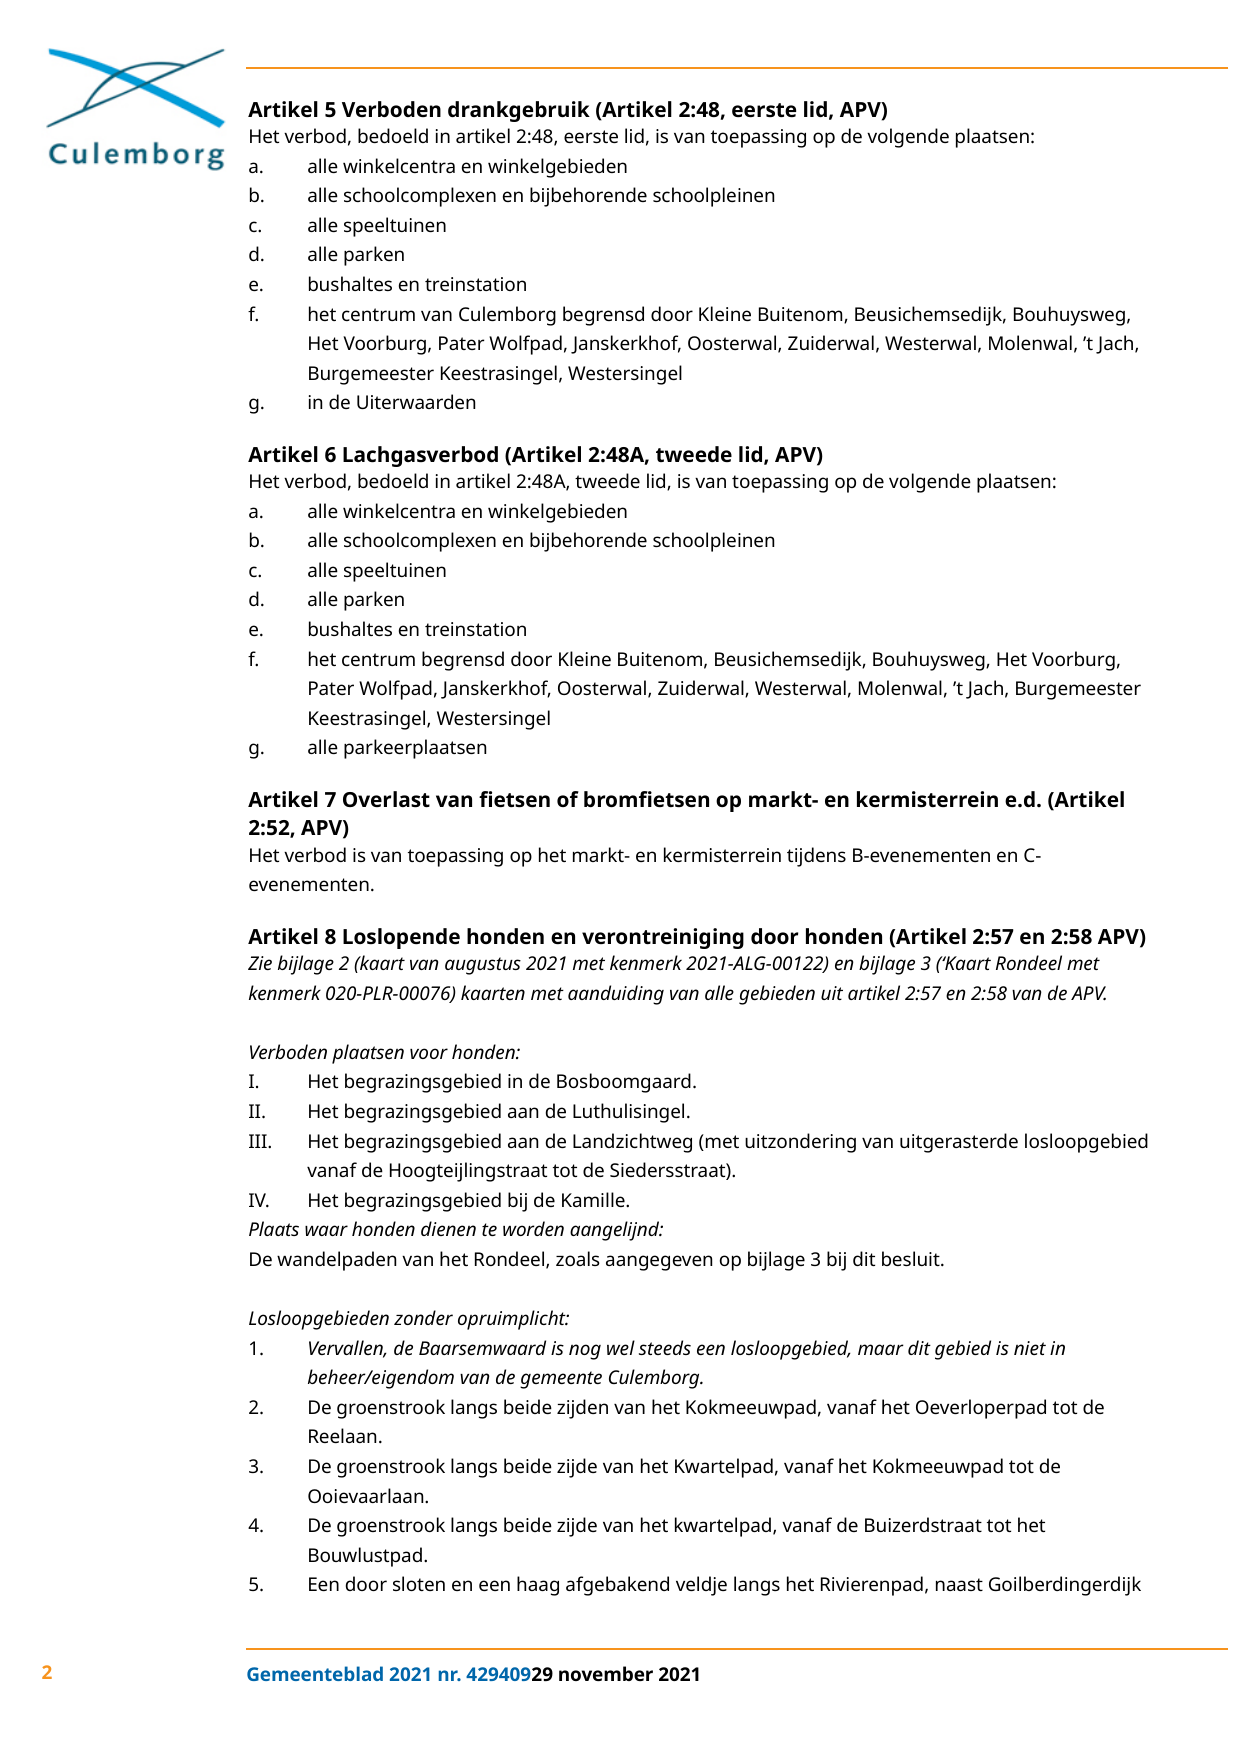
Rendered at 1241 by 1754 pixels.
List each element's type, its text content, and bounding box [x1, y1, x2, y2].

list alle parken [248, 587, 1152, 612]
list Het begrazingsgebied aan de Landzichtweg (met uitzondering van uitgerasterde losloopgebied vanaf de Hoogteijlingstraat tot de Siedersstraat). [248, 1128, 1152, 1183]
list De groenstrook langs beide zijde van het kwartelpad, vanaf de Buizerdstraat tot het Bouwlustpad. [248, 1512, 1152, 1568]
text Artikel 8 Loslopende honden en verontreiniging door honden (Artikel 2:57 en 2:58 APV) [248, 922, 1152, 950]
list Het begrazingsgebied aan de Luthulisingel. [248, 1098, 1152, 1124]
text Artikel 7 Overlast van fietsen of bromfietsen op markt- en kermisterrein e.d. (Artikel 2:52, APV) [248, 785, 1152, 842]
list bushaltes en treinstation [248, 616, 1152, 642]
list alle schoolcomplexen en bijbehorende schoolpleinen [248, 527, 1152, 553]
list alle winkelcentra en winkelgebieden [248, 498, 1152, 524]
list De groenstrook langs beide zijden van het Kokmeeuwpad, vanaf het Oeverloperpad tot de Reelaan. [248, 1394, 1152, 1449]
text Het verbod, bedoeld in artikel 2:48A, tweede lid, is van toepassing op de volgende plaatsen: [248, 468, 1152, 494]
text Artikel 5 Verboden drankgebruik (Artikel 2:48, eerste lid, APV) [248, 95, 1152, 123]
list het centrum van Culemborg begrensd door Kleine Buitenom, Beusichemsedijk, Bouhuysweg, Het Voorburg, Pater Wolfpad, Janskerkhof, Oosterwal, Zuiderwal, Westerwal, Molenwal, ’t Jach, Burgemeester Keestrasingel, Westersingel [248, 301, 1152, 386]
list het centrum begrensd door Kleine Buitenom, Beusichemsedijk, Bouhuysweg, Het Voorburg, Pater Wolfpad, Janskerkhof, Oosterwal, Zuiderwal, Westerwal, Molenwal, ’t Jach, Burgemeester Keestrasingel, Westersingel [248, 646, 1152, 731]
text Losloopgebieden zonder opruimplicht: [248, 1305, 1152, 1331]
text Zie bijlage 2 (kaart van augustus 2021 met kenmerk 2021-ALG-00122) en bijlage 3 (‘Kaart Rondeel met kenmerk 020-PLR-00076) kaarten met aanduiding van alle gebieden uit artikel 2:57 en 2:58 van de APV. [248, 950, 1152, 1006]
list alle parken [248, 242, 1152, 267]
text De wandelpaden van het Rondeel, zoals aangegeven op bijlage 3 bij dit besluit. [248, 1246, 1152, 1272]
list alle schoolcomplexen en bijbehorende schoolpleinen [248, 182, 1152, 208]
list alle parkeerplaatsen [248, 734, 1152, 760]
picture [41, 47, 231, 172]
list alle speeltuinen [248, 212, 1152, 238]
text Plaats waar honden dienen te worden aangelijnd: [248, 1217, 1152, 1242]
list Een door sloten en een haag afgebakend veldje langs het Rivierenpad, naast Goilberdingerdijk [248, 1572, 1152, 1597]
list alle winkelcentra en winkelgebieden [248, 153, 1152, 178]
text Het verbod, bedoeld in artikel 2:48, eerste lid, is van toepassing op de volgende plaatsen: [248, 123, 1152, 149]
text Artikel 6 Lachgasverbod (Artikel 2:48A, tweede lid, APV) [248, 440, 1152, 468]
list Vervallen, de Baarsemwaard is nog wel steeds een losloopgebied, maar dit gebied is niet in beheer/eigendom van de gemeente Culemborg. [248, 1335, 1152, 1390]
list alle speeltuinen [248, 557, 1152, 583]
list Het begrazingsgebied in de Bosboomgaard. [248, 1069, 1152, 1094]
list bushaltes en treinstation [248, 271, 1152, 297]
text Verboden plaatsen voor honden: [248, 1039, 1152, 1065]
text Het verbod is van toepassing op het markt- en kermisterrein tijdens B-evenementen en C-evenementen. [248, 842, 1152, 897]
list De groenstrook langs beide zijde van het Kwartelpad, vanaf het Kokmeeuwpad tot de Ooievaarlaan. [248, 1453, 1152, 1508]
list Het begrazingsgebied bij de Kamille. [248, 1187, 1152, 1213]
list in de Uiterwaarden [248, 389, 1152, 415]
